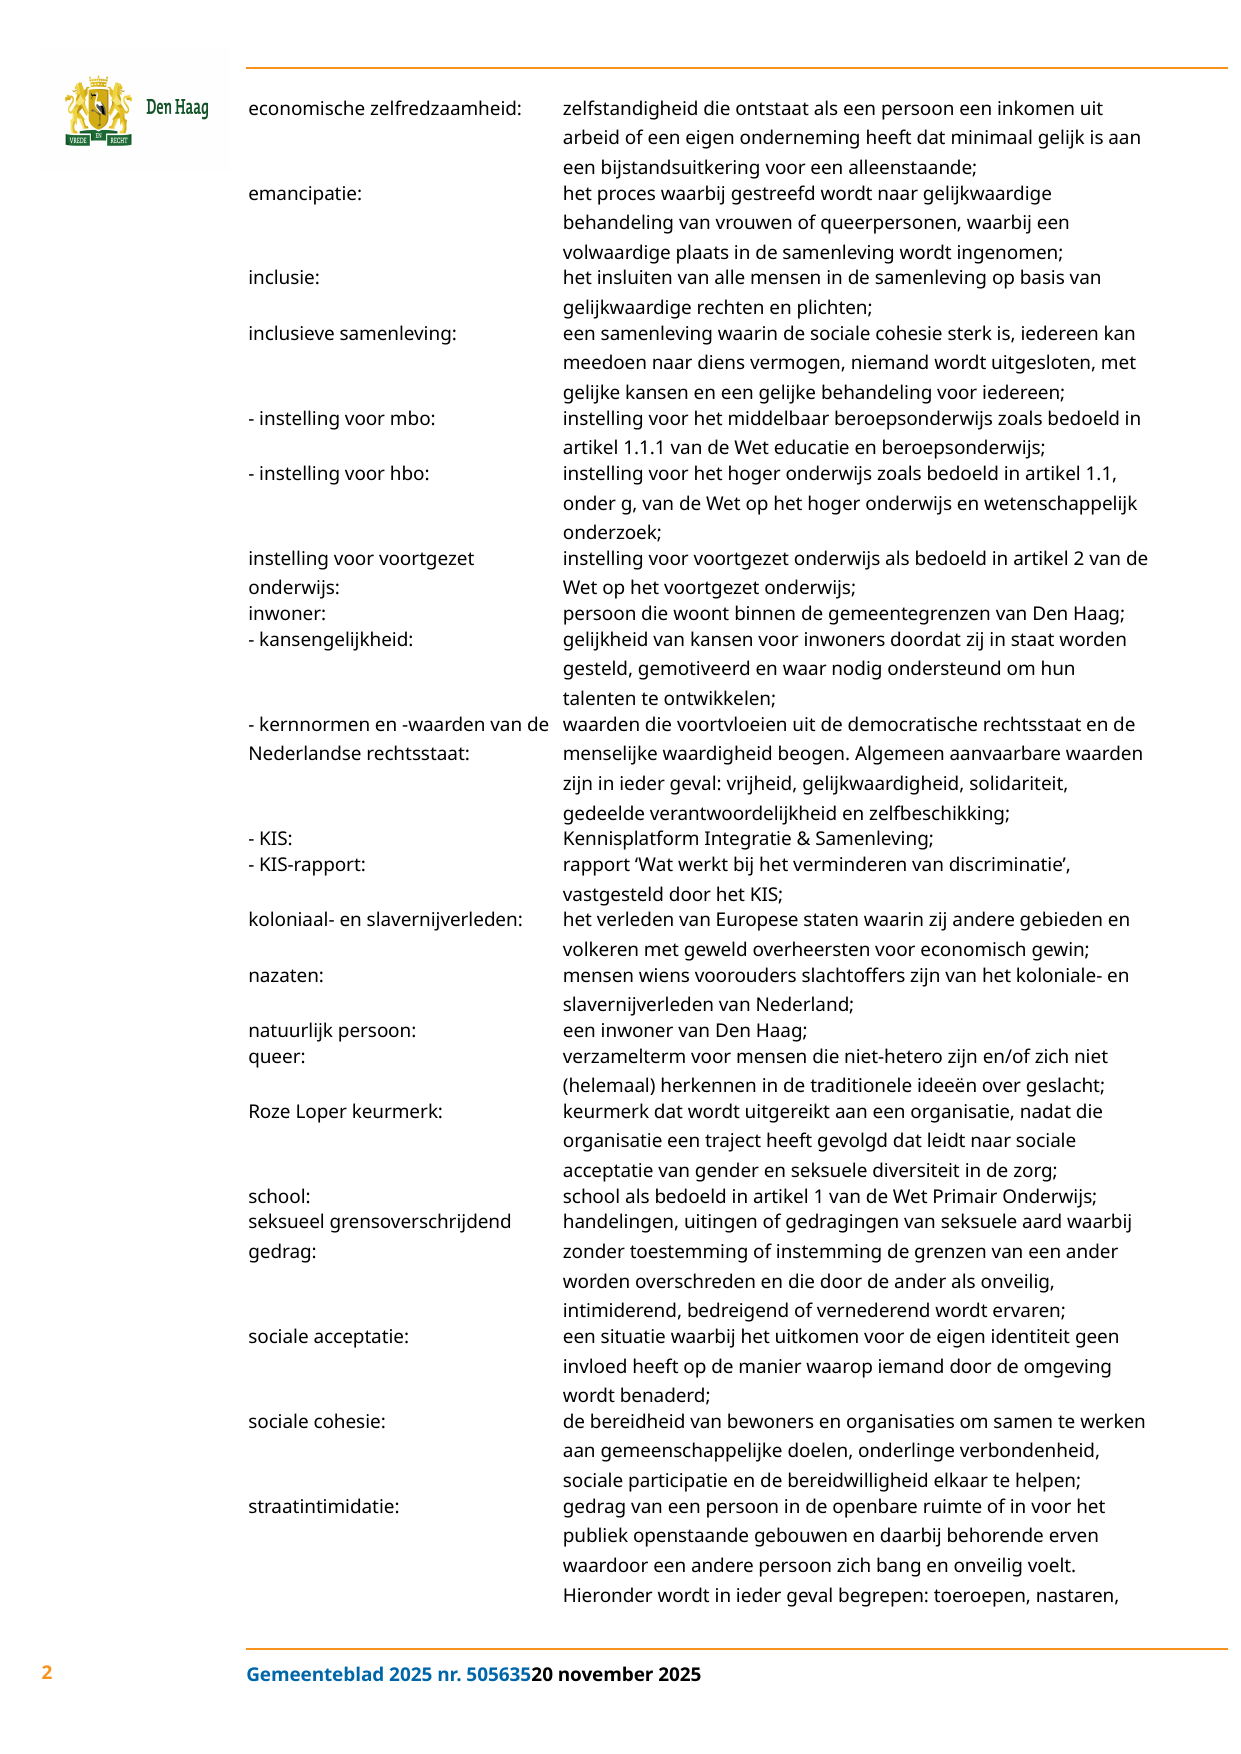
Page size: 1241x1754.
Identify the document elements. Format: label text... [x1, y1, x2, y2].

table_cell koloniaal- en slavernijverleden: [248, 906, 563, 962]
table_cell instelling voor voortgezet onderwijs als bedoeld in artikel 2 van de Wet op het voortgezet onderwijs; [563, 545, 1152, 600]
table_cell zelfstandigheid die ontstaat als een persoon een inkomen uit arbeid of een eigen onderneming heeft dat minimaal gelijk is aan een bijstandsuitkering voor een alleenstaande; [563, 95, 1152, 180]
table_cell instelling voor het hoger onderwijs zoals bedoeld in artikel 1.1, onder g, van de Wet op het hoger onderwijs en wetenschappelijk onderzoek; [563, 460, 1152, 545]
table_cell de bereidheid van bewoners en organisaties om samen te werken aan gemeenschappelijke doelen, onderlinge verbondenheid, sociale participatie en de bereidwilligheid elkaar te helpen; [563, 1408, 1152, 1493]
table_cell Roze Loper keurmerk: [248, 1098, 563, 1183]
table_cell het verleden van Europese staten waarin zij andere gebieden en volkeren met geweld overheersten voor economisch gewin; [563, 906, 1152, 962]
table_cell - instelling voor hbo: [248, 460, 563, 545]
table_cell queer: [248, 1043, 563, 1098]
table_cell nazaten: [248, 962, 563, 1017]
table_cell persoon die woont binnen de gemeentegrenzen van Den Haag; [563, 600, 1152, 626]
table_cell inclusieve samenleving: [248, 320, 563, 405]
table_cell mensen wiens voorouders slachtoffers zijn van het koloniale- en slavernijverleden van Nederland; [563, 962, 1152, 1017]
table_cell Kennisplatform Integratie & Samenleving; [563, 825, 1152, 851]
table_cell instelling voor voortgezet onderwijs: [248, 545, 563, 600]
table_cell instelling voor het middelbaar beroepsonderwijs zoals bedoeld in artikel 1.1.1 van de Wet educatie en beroepsonderwijs; [563, 405, 1152, 460]
table_cell - kernnormen en -waarden van de Nederlandse rechtsstaat: [248, 711, 563, 825]
table_cell economische zelfredzaamheid: [248, 95, 563, 180]
table_cell gedrag van een persoon in de openbare ruimte of in voor het publiek openstaande gebouwen en daarbij behorende erven waardoor een andere persoon zich bang en onveilig voelt. Hieronder wordt in ieder geval begrepen: toeroepen, nastaren, [563, 1493, 1152, 1607]
table_cell inclusie: [248, 265, 563, 320]
table_cell - KIS: [248, 825, 563, 851]
picture [41, 47, 231, 172]
table_cell school als bedoeld in artikel 1 van de Wet Primair Onderwijs; [563, 1183, 1152, 1209]
table_cell het insluiten van alle mensen in de samenleving op basis van gelijkwaardige rechten en plichten; [563, 265, 1152, 320]
table_cell rapport ‘Wat werkt bij het verminderen van discriminatie’, vastgesteld door het KIS; [563, 851, 1152, 906]
table_cell inwoner: [248, 600, 563, 626]
table_cell school: [248, 1183, 563, 1209]
table_cell een situatie waarbij het uitkomen voor de eigen identiteit geen invloed heeft op de manier waarop iemand door de omgeving wordt benaderd; [563, 1323, 1152, 1408]
table_cell verzamelterm voor mensen die niet-hetero zijn en/of zich niet (helemaal) herkennen in de traditionele ideeën over geslacht; [563, 1043, 1152, 1098]
table_cell het proces waarbij gestreefd wordt naar gelijkwaardige behandeling van vrouwen of queerpersonen, waarbij een volwaardige plaats in de samenleving wordt ingenomen; [563, 180, 1152, 264]
table_cell een inwoner van Den Haag; [563, 1017, 1152, 1043]
table_cell - KIS-rapport: [248, 851, 563, 906]
table_cell gelijkheid van kansen voor inwoners doordat zij in staat worden gesteld, gemotiveerd en waar nodig ondersteund om hun talenten te ontwikkelen; [563, 626, 1152, 711]
table_cell waarden die voortvloeien uit de democratische rechtsstaat en de menselijke waardigheid beogen. Algemeen aanvaarbare waarden zijn in ieder geval: vrijheid, gelijkwaardigheid, solidariteit, gedeelde verantwoordelijkheid en zelfbeschikking; [563, 711, 1152, 825]
table_cell - kansengelijkheid: [248, 626, 563, 711]
table_cell een samenleving waarin de sociale cohesie sterk is, iedereen kan meedoen naar diens vermogen, niemand wordt uitgesloten, met gelijke kansen en een gelijke behandeling voor iedereen; [563, 320, 1152, 405]
table_cell handelingen, uitingen of gedragingen van seksuele aard waarbij zonder toestemming of instemming de grenzen van een ander worden overschreden en die door de ander als onveilig, intimiderend, bedreigend of vernederend wordt ervaren; [563, 1209, 1152, 1323]
table_cell emancipatie: [248, 180, 563, 264]
table_cell sociale acceptatie: [248, 1323, 563, 1408]
table_cell - instelling voor mbo: [248, 405, 563, 460]
table_cell sociale cohesie: [248, 1408, 563, 1493]
table_cell keurmerk dat wordt uitgereikt aan een organisatie, nadat die organisatie een traject heeft gevolgd dat leidt naar sociale acceptatie van gender en seksuele diversiteit in de zorg; [563, 1098, 1152, 1183]
table_cell natuurlijk persoon: [248, 1017, 563, 1043]
table_cell straatintimidatie: [248, 1493, 563, 1607]
table_cell seksueel grensoverschrijdend gedrag: [248, 1209, 563, 1323]
